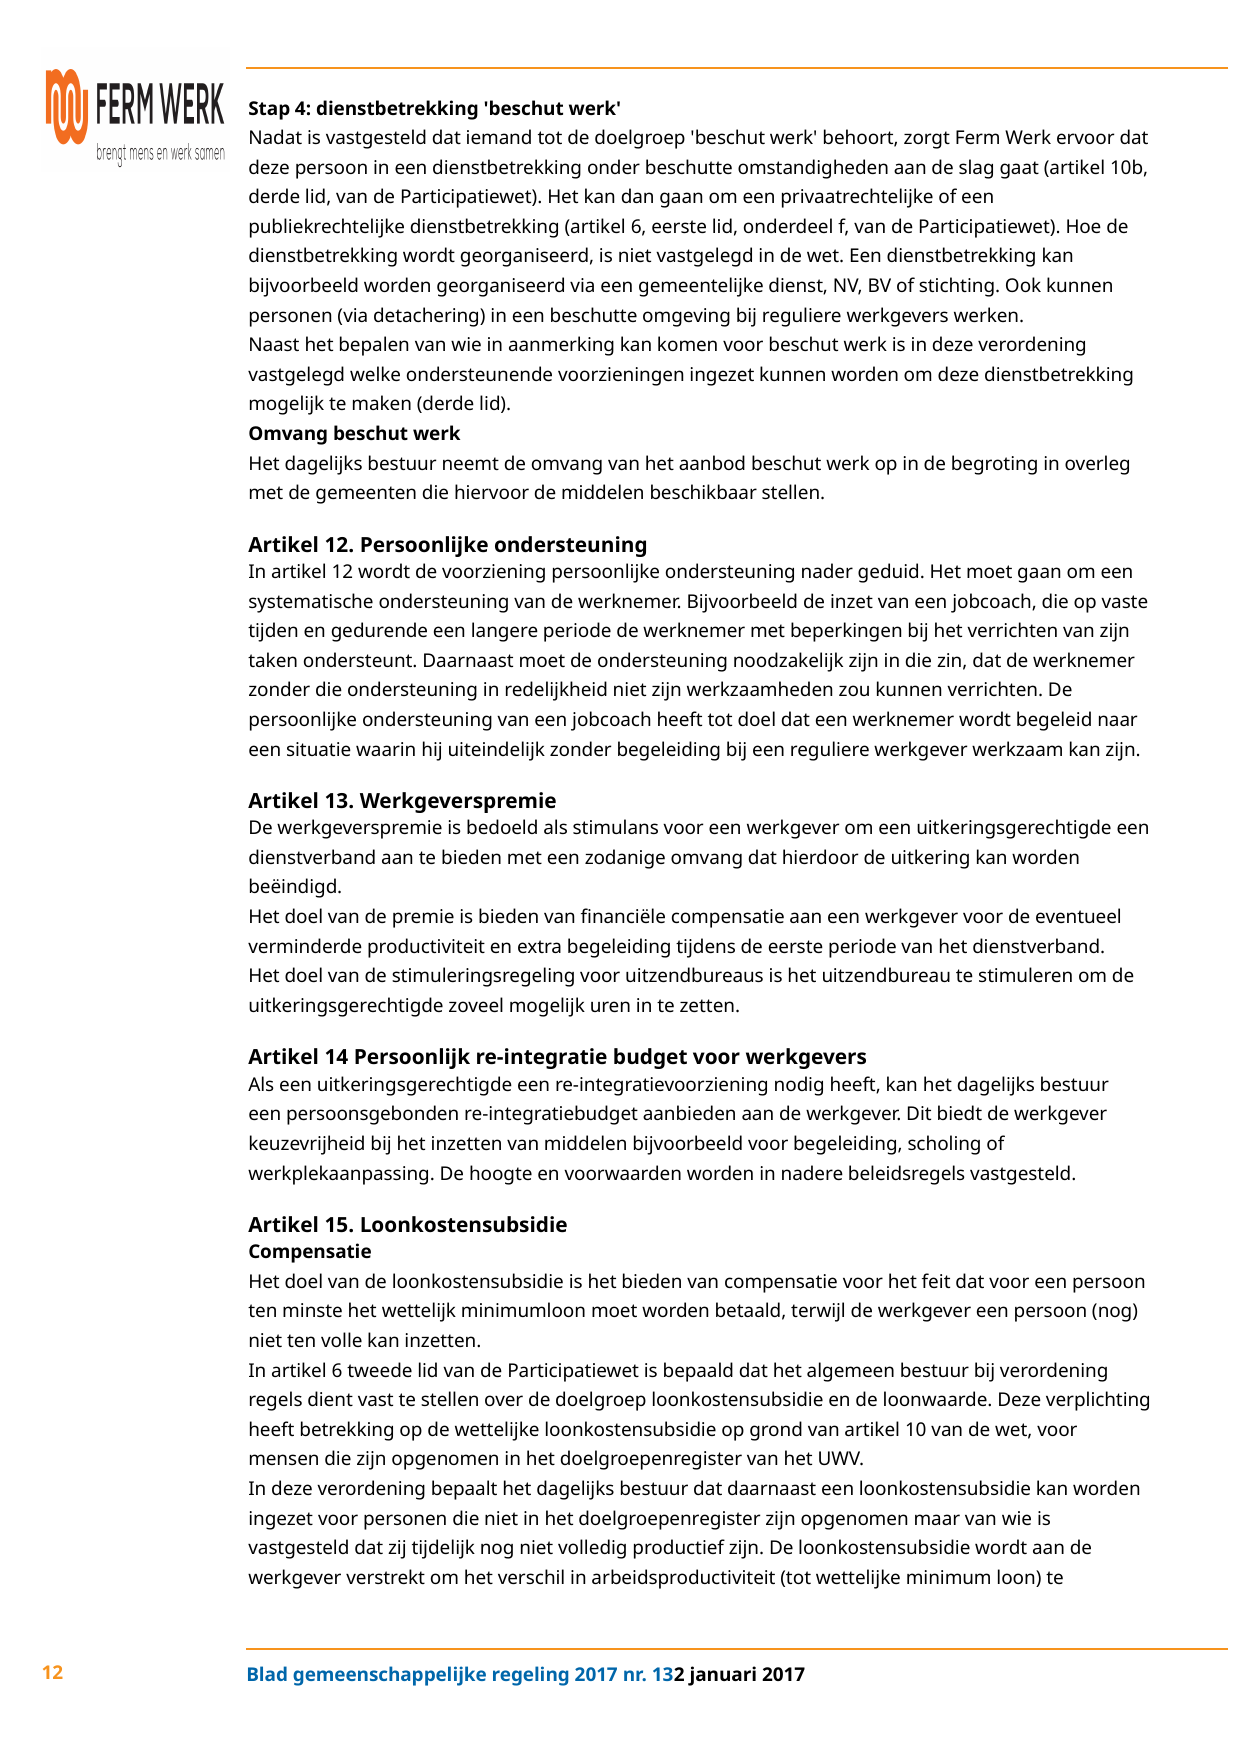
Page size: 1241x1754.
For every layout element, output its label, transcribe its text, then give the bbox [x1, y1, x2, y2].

text Artikel 15. Loonkostensubsidie [248, 1210, 1152, 1238]
text Als een uitkeringsgerechtigde een re-integratievoorziening nodig heeft, kan het dagelijks bestuur [248, 1071, 1152, 1097]
text De werkgeverspremie is bedoeld als stimulans voor een werkgever om een uitkeringsgerechtigde een dienstverband aan te bieden met een zodanige omvang dat hierdoor de uitkering kan worden beëindigd. [248, 814, 1152, 899]
text een persoonsgebonden re-integratiebudget aanbieden aan de werkgever. Dit biedt de werkgever [248, 1101, 1152, 1126]
text Nadat is vastgesteld dat iemand tot de doelgroep 'beschut werk' behoort, zorgt Ferm Werk ervoor dat deze persoon in een dienstbetrekking onder beschutte omstandigheden aan de slag gaat (artikel 10b, derde lid, van de Participatiewet). Het kan dan gaan om een privaatrechtelijke of een publiekrechtelijke dienstbetrekking (artikel 6, eerste lid, onderdeel f, van de Participatiewet). Hoe de dienstbetrekking wordt georganiseerd, is niet vastgelegd in de wet. Een dienstbetrekking kan bijvoorbeeld worden georganiseerd via een gemeentelijke dienst, NV, BV of stichting. Ook kunnen personen (via detachering) in een beschutte omgeving bij reguliere werkgevers werken. [248, 124, 1152, 328]
text werkplekaanpassing. De hoogte en voorwaarden worden in nadere beleidsregels vastgesteld. [248, 1160, 1152, 1185]
text Het doel van de loonkostensubsidie is het bieden van compensatie voor het feit dat voor een persoon ten minste het wettelijk minimumloon moet worden betaald, terwijl de werkgever een persoon (nog) niet ten volle kan inzetten. [248, 1268, 1152, 1353]
text Het dagelijks bestuur neemt de omvang van het aanbod beschut werk op in de begroting in overleg met de gemeenten die hiervoor de middelen beschikbaar stellen. [248, 450, 1152, 505]
text Omvang beschut werk [248, 420, 1152, 446]
picture [41, 47, 231, 172]
text Naast het bepalen van wie in aanmerking kan komen voor beschut werk is in deze verordening vastgelegd welke ondersteunende voorzieningen ingezet kunnen worden om deze dienstbetrekking mogelijk te maken (derde lid). [248, 331, 1152, 416]
text keuzevrijheid bij het inzetten van middelen bijvoorbeeld voor begeleiding, scholing of [248, 1130, 1152, 1156]
text Artikel 12. Persoonlijke ondersteuning [248, 530, 1152, 558]
text Het doel van de premie is bieden van financiële compensatie aan een werkgever voor de eventueel verminderde productiviteit en extra begeleiding tijdens de eerste periode van het dienstverband. [248, 903, 1152, 959]
text In deze verordening bepaalt het dagelijks bestuur dat daarnaast een loonkostensubsidie kan worden ingezet voor personen die niet in het doelgroepenregister zijn opgenomen maar van wie is vastgesteld dat zij tijdelijk nog niet volledig productief zijn. De loonkostensubsidie wordt aan de werkgever verstrekt om het verschil in arbeidsproductiviteit (tot wettelijke minimum loon) te [248, 1475, 1152, 1590]
text In artikel 6 tweede lid van de Participatiewet is bepaald dat het algemeen bestuur bij verordening regels dient vast te stellen over de doelgroep loonkostensubsidie en de loonwaarde. Deze verplichting heeft betrekking op de wettelijke loonkostensubsidie op grond van artikel 10 van de wet, voor mensen die zijn opgenomen in het doelgroepenregister van het UWV. [248, 1357, 1152, 1471]
text Artikel 14 Persoonlijk re-integratie budget voor werkgevers [248, 1042, 1152, 1071]
text Artikel 13. Werkgeverspremie [248, 786, 1152, 814]
text Compensatie [248, 1238, 1152, 1264]
text Stap 4: dienstbetrekking 'beschut werk' [248, 95, 1152, 121]
text Het doel van de stimuleringsregeling voor uitzendbureaus is het uitzendbureau te stimuleren om de uitkeringsgerechtigde zoveel mogelijk uren in te zetten. [248, 962, 1152, 1018]
text In artikel 12 wordt de voorziening persoonlijke ondersteuning nader geduid. Het moet gaan om een systematische ondersteuning van de werknemer. Bijvoorbeeld de inzet van een jobcoach, die op vaste tijden en gedurende een langere periode de werknemer met beperkingen bij het verrichten van zijn taken ondersteunt. Daarnaast moet de ondersteuning noodzakelijk zijn in die zin, dat de werknemer zonder die ondersteuning in redelijkheid niet zijn werkzaamheden zou kunnen verrichten. De persoonlijke ondersteuning van een jobcoach heeft tot doel dat een werknemer wordt begeleid naar een situatie waarin hij uiteindelijk zonder begeleiding bij een reguliere werkgever werkzaam kan zijn. [248, 558, 1152, 761]
